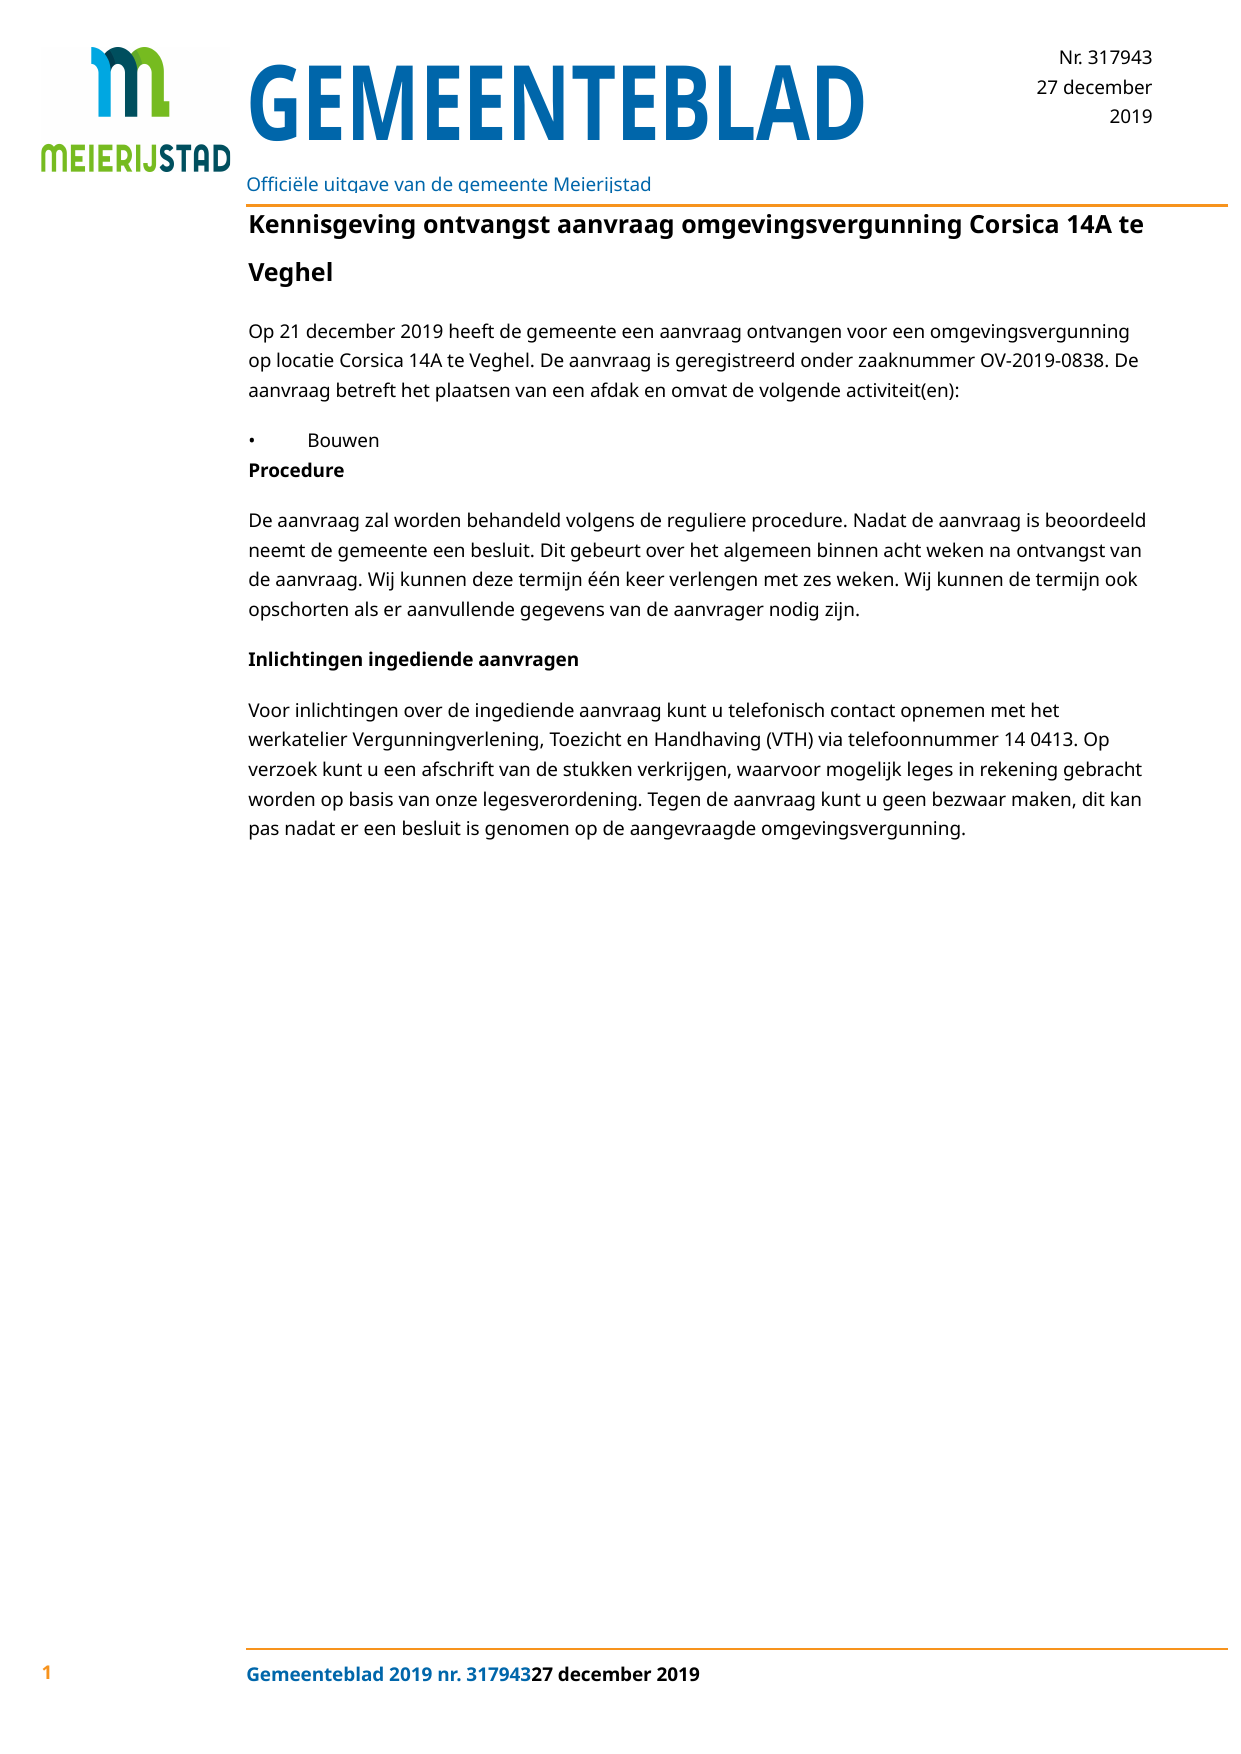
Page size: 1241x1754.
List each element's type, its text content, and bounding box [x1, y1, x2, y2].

text De aanvraag zal worden behandeld volgens de reguliere procedure. Nadat de aanvraag is beoordeeld neemt de gemeente een besluit. Dit gebeurt over het algemeen binnen acht weken na ontvangst van de aanvraag. Wij kunnen deze termijn één keer verlengen met zes weken. Wij kunnen de termijn ook opschorten als er aanvullende gegevens van de aanvrager nodig zijn. [248, 507, 1152, 622]
text Procedure [248, 457, 1152, 483]
text Voor inlichtingen over de ingediende aanvraag kunt u telefonisch contact opnemen met het werkatelier Vergunningverlening, Toezicht en Handhaving (VTH) via telefoonnummer 14 0413. Op verzoek kunt u een afschrift van de stukken verkrijgen, waarvoor mogelijk leges in rekening gebracht worden op basis van onze legesverordening. Tegen de aanvraag kunt u geen bezwaar maken, dit kan pas nadat er een besluit is genomen op de aangevraagde omgevingsvergunning. [248, 697, 1152, 841]
list Bouwen [248, 427, 1152, 453]
picture [41, 47, 231, 172]
text Kennisgeving ontvangst aanvraag omgevingsvergunning Corsica 14A te Veghel [248, 207, 1152, 288]
text Inlichtingen ingediende aanvragen [248, 647, 1152, 672]
text Op 21 december 2019 heeft de gemeente een aanvraag ontvangen voor een omgevingsvergunning op locatie Corsica 14A te Veghel. De aanvraag is geregistreerd onder zaaknummer OV-2019-0838. De aanvraag betreft het plaatsen van een afdak en omvat de volgende activiteit(en): [248, 318, 1152, 403]
